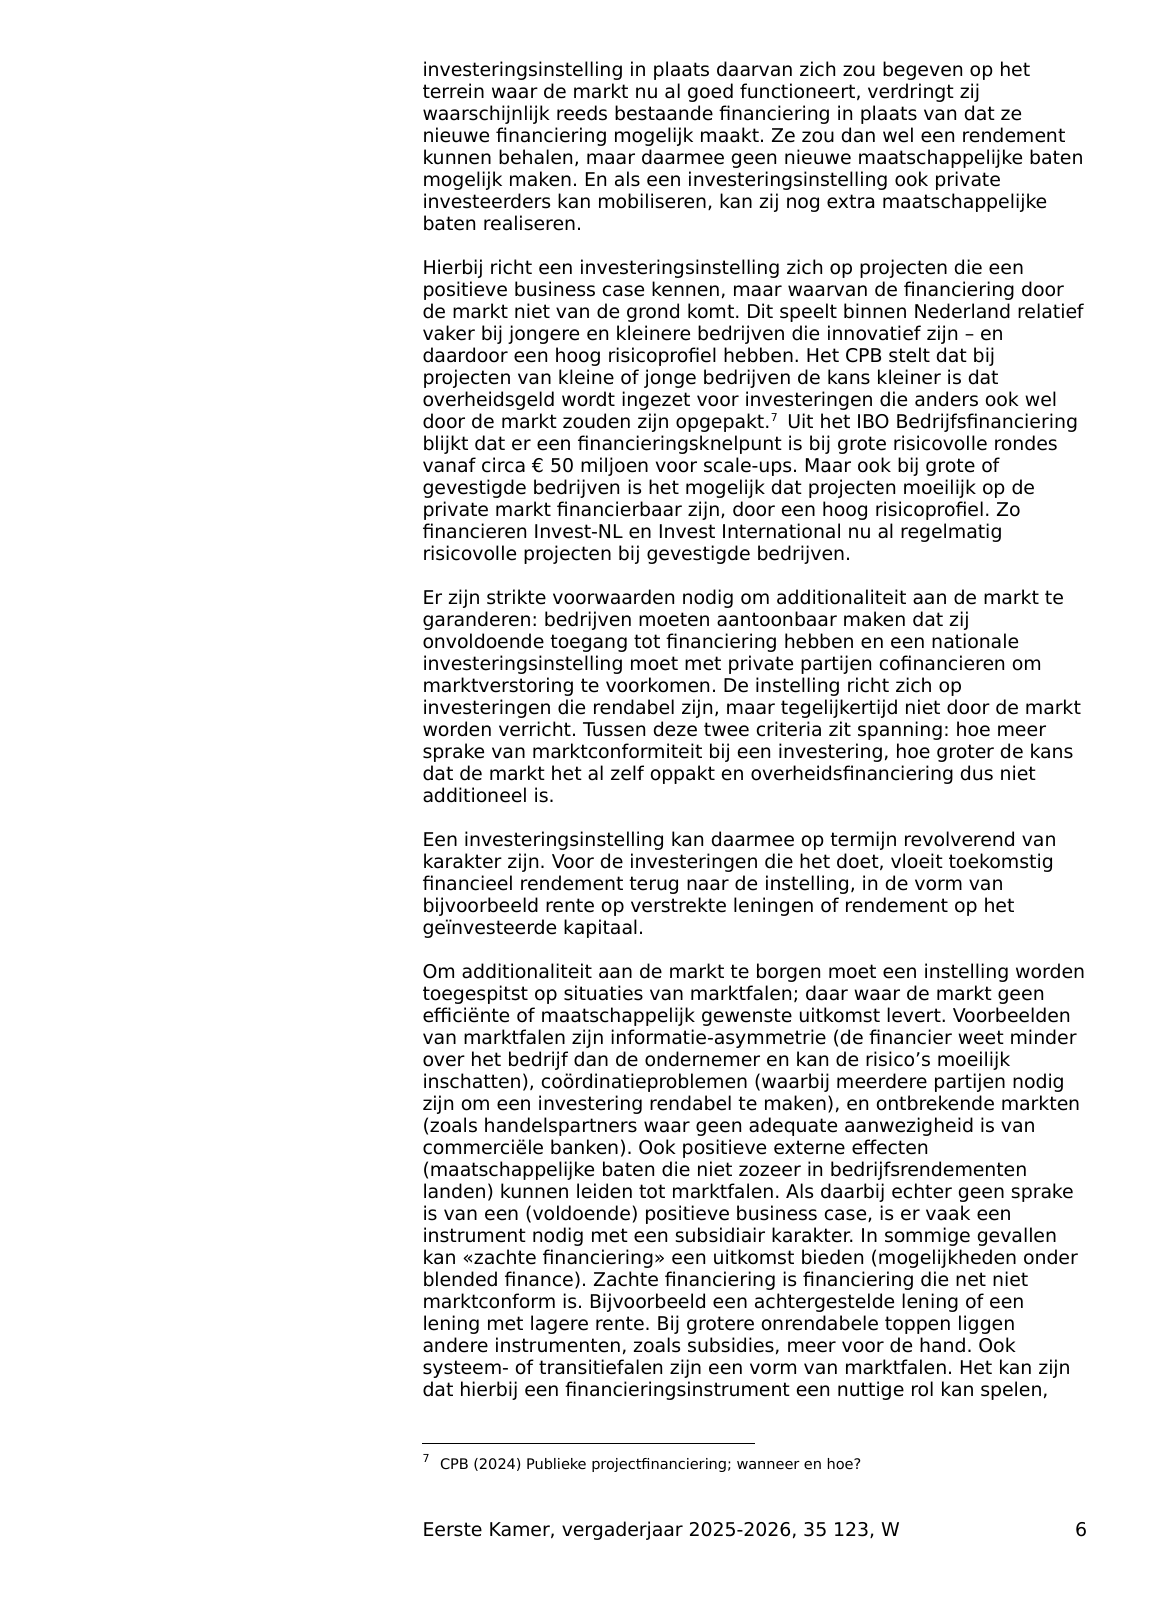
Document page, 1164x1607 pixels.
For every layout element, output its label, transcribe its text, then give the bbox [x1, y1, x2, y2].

text CPB (2024) Publieke projectfinanciering; wanneer en hoe? [422, 1452, 1087, 1474]
text Er zijn strikte voorwaarden nodig om additionaliteit aan de markt te garanderen: bedrijven moeten aantoonbaar maken dat zij onvoldoende toegang tot financiering hebben en een nationale investeringsinstelling moet met private partijen cofinancieren om marktverstoring te voorkomen. De instelling richt zich op investeringen die rendabel zijn, maar tegelijkertijd niet door de markt worden verricht. Tussen deze twee criteria zit spanning: hoe meer sprake van marktconformiteit bij een investering, hoe groter de kans dat de markt het al zelf oppakt en overheidsfinanciering dus niet additioneel is. [422, 587, 1087, 807]
text Hierbij richt een investeringsinstelling zich op projecten die een positieve business case kennen, maar waarvan de financiering door de markt niet van de grond komt. Dit speelt binnen Nederland relatief vaker bij jongere en kleinere bedrijven die innovatief zijn – en daardoor een hoog risicoprofiel hebben. Het CPB stelt dat bij projecten van kleine of jonge bedrijven de kans kleiner is dat overheidsgeld wordt ingezet voor investeringen die anders ook wel door de markt zouden zijn opgepakt. Uit het IBO Bedrijfsfinanciering blijkt dat er een financieringsknelpunt is bij grote risicovolle rondes vanaf circa € 50 miljoen voor scale-ups. Maar ook bij grote of gevestigde bedrijven is het mogelijk dat projecten moeilijk op de private markt financierbaar zijn, door een hoog risicoprofiel. Zo financieren Invest-NL en Invest International nu al regelmatig risicovolle projecten bij gevestigde bedrijven. [422, 257, 1087, 565]
text Om additionaliteit aan de markt te borgen moet een instelling worden toegespitst op situaties van marktfalen; daar waar de markt geen efficiënte of maatschappelijk gewenste uitkomst levert. Voorbeelden van marktfalen zijn informatie-asymmetrie (de financier weet minder over het bedrijf dan de ondernemer en kan de risico’s moeilijk inschatten), coördinatieproblemen (waarbij meerdere partijen nodig zijn om een investering rendabel te maken), en ontbrekende markten (zoals handelspartners waar geen adequate aanwezigheid is van commerciële banken). Ook positieve externe effecten (maatschappelijke baten die niet zozeer in bedrijfsrendementen landen) kunnen leiden tot marktfalen. Als daarbij echter geen sprake is van een (voldoende) positieve business case, is er vaak een instrument nodig met een subsidiair karakter. In sommige gevallen kan «zachte financiering» een uitkomst bieden (mogelijkheden onder blended finance). Zachte financiering is financiering die net niet marktconform is. Bijvoorbeeld een achtergestelde lening of een lening met lagere rente. Bij grotere onrendabele toppen liggen andere instrumenten, zoals subsidies, meer voor de hand. Ook systeem- of transitiefalen zijn een vorm van marktfalen. Het kan zijn dat hierbij een financieringsinstrument een nuttige rol kan spelen, [422, 961, 1087, 1401]
text Een investeringsinstelling kan daarmee op termijn revolverend van karakter zijn. Voor de investeringen die het doet, vloeit toekomstig financieel rendement terug naar de instelling, in de vorm van bijvoorbeeld rente op verstrekte leningen of rendement op het geïnvesteerde kapitaal. [422, 829, 1087, 939]
text investeringsinstelling in plaats daarvan zich zou begeven op het terrein waar de markt nu al goed functioneert, verdringt zij waarschijnlijk reeds bestaande financiering in plaats van dat ze nieuwe financiering mogelijk maakt. Ze zou dan wel een rendement kunnen behalen, maar daarmee geen nieuwe maatschappelijke baten mogelijk maken. En als een investeringsinstelling ook private investeerders kan mobiliseren, kan zij nog extra maatschappelijke baten realiseren. [422, 59, 1087, 235]
